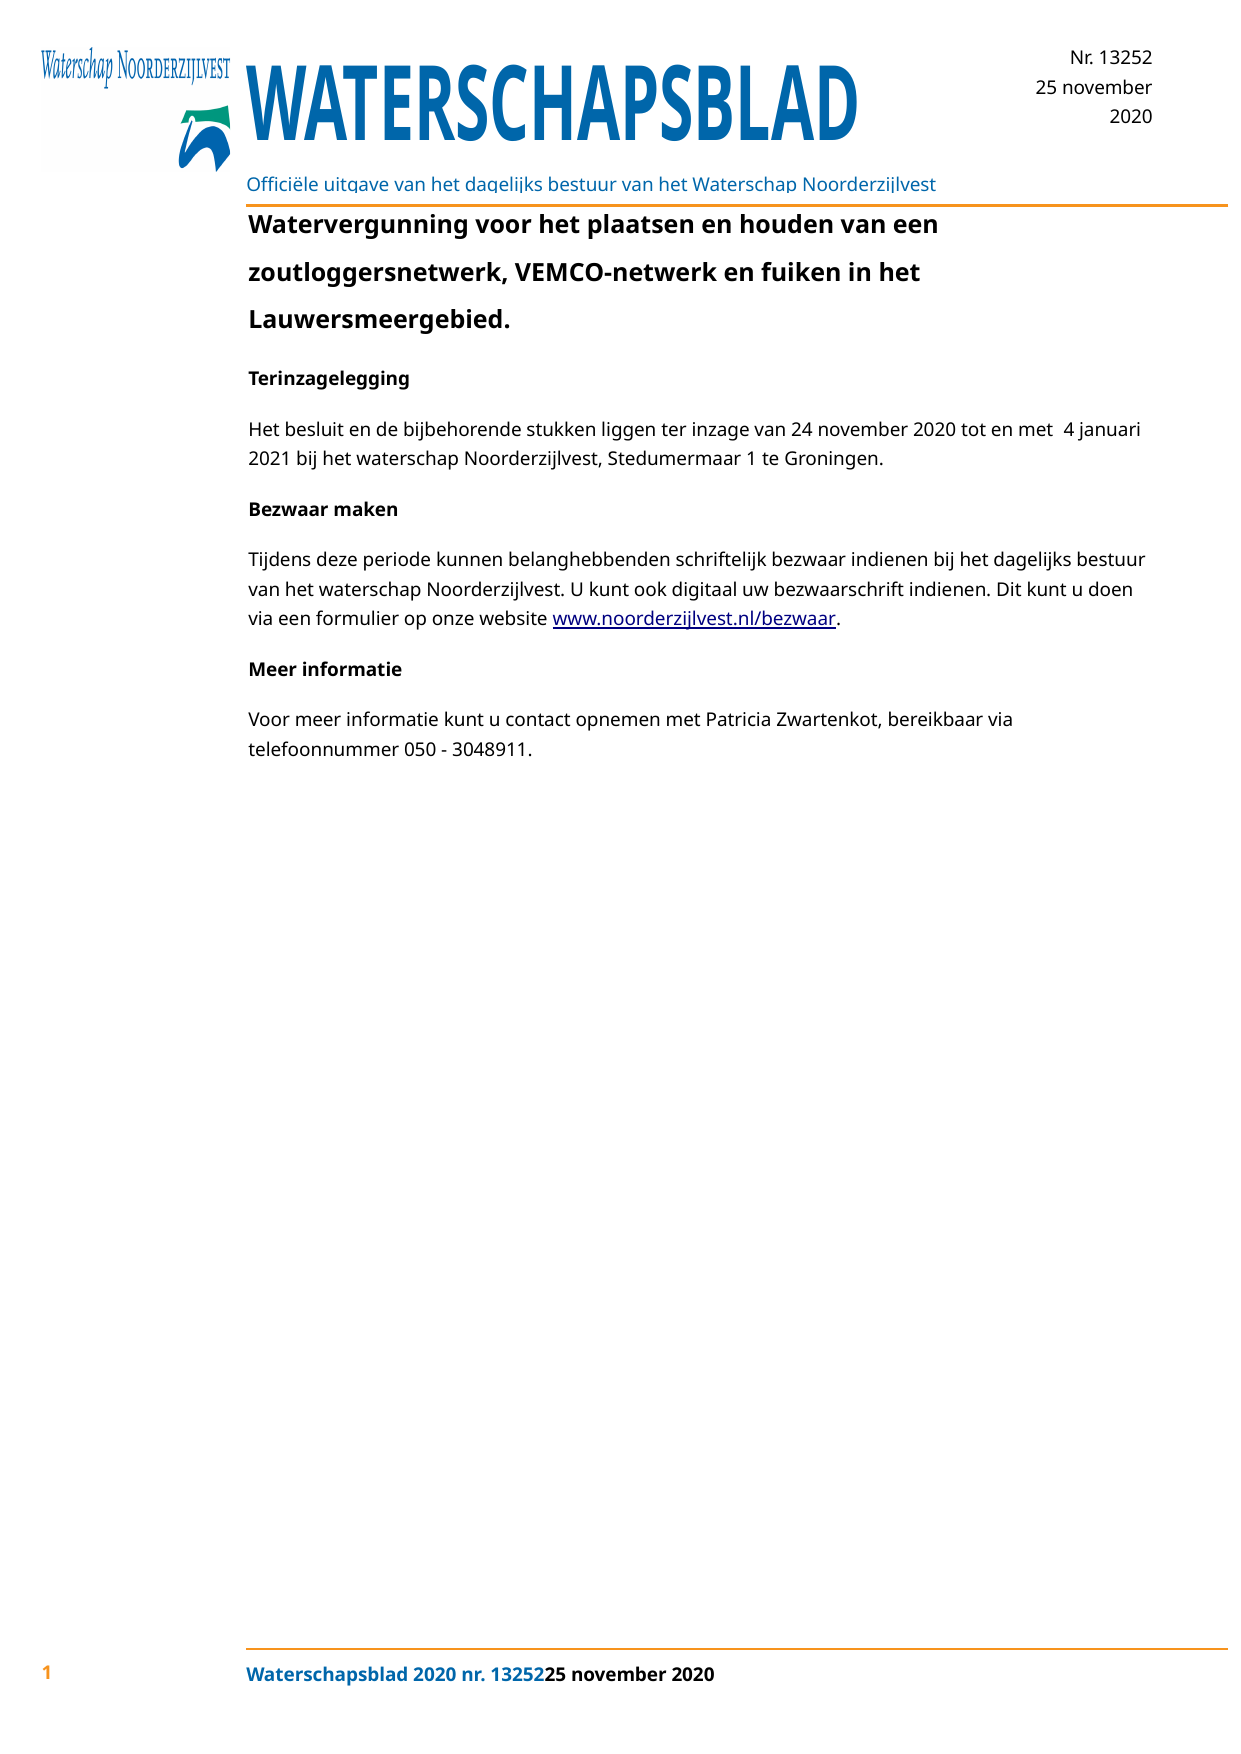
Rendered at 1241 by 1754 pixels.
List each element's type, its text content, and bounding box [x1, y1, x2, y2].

text Voor meer informatie kunt u contact opnemen met Patricia Zwartenkot, bereikbaar via telefoonnummer 050 - 3048911. [248, 706, 1152, 762]
text Bezwaar maken [248, 496, 1152, 522]
text Terinzagelegging [248, 366, 1152, 391]
picture [41, 47, 231, 172]
text Watervergunning voor het plaatsen en houden van een zoutloggersnetwerk, VEMCO-netwerk en fuiken in het Lauwersmeergebied. [248, 207, 1152, 336]
text Tijdens deze periode kunnen belanghebbenden schriftelijk bezwaar indienen bij het dagelijks bestuur van het waterschap Noorderzijlvest. U kunt ook digitaal uw bezwaarschrift indienen. Dit kunt u doen via een formulier op onze website www.noorderzijlvest.nl/bezwaar. [248, 546, 1152, 631]
text Het besluit en de bijbehorende stukken liggen ter inzage van 24 november 2020 tot en met 4 januari 2021 bij het waterschap Noorderzijlvest, Stedumermaar 1 te Groningen. [248, 416, 1152, 471]
text Meer informatie [248, 656, 1152, 682]
